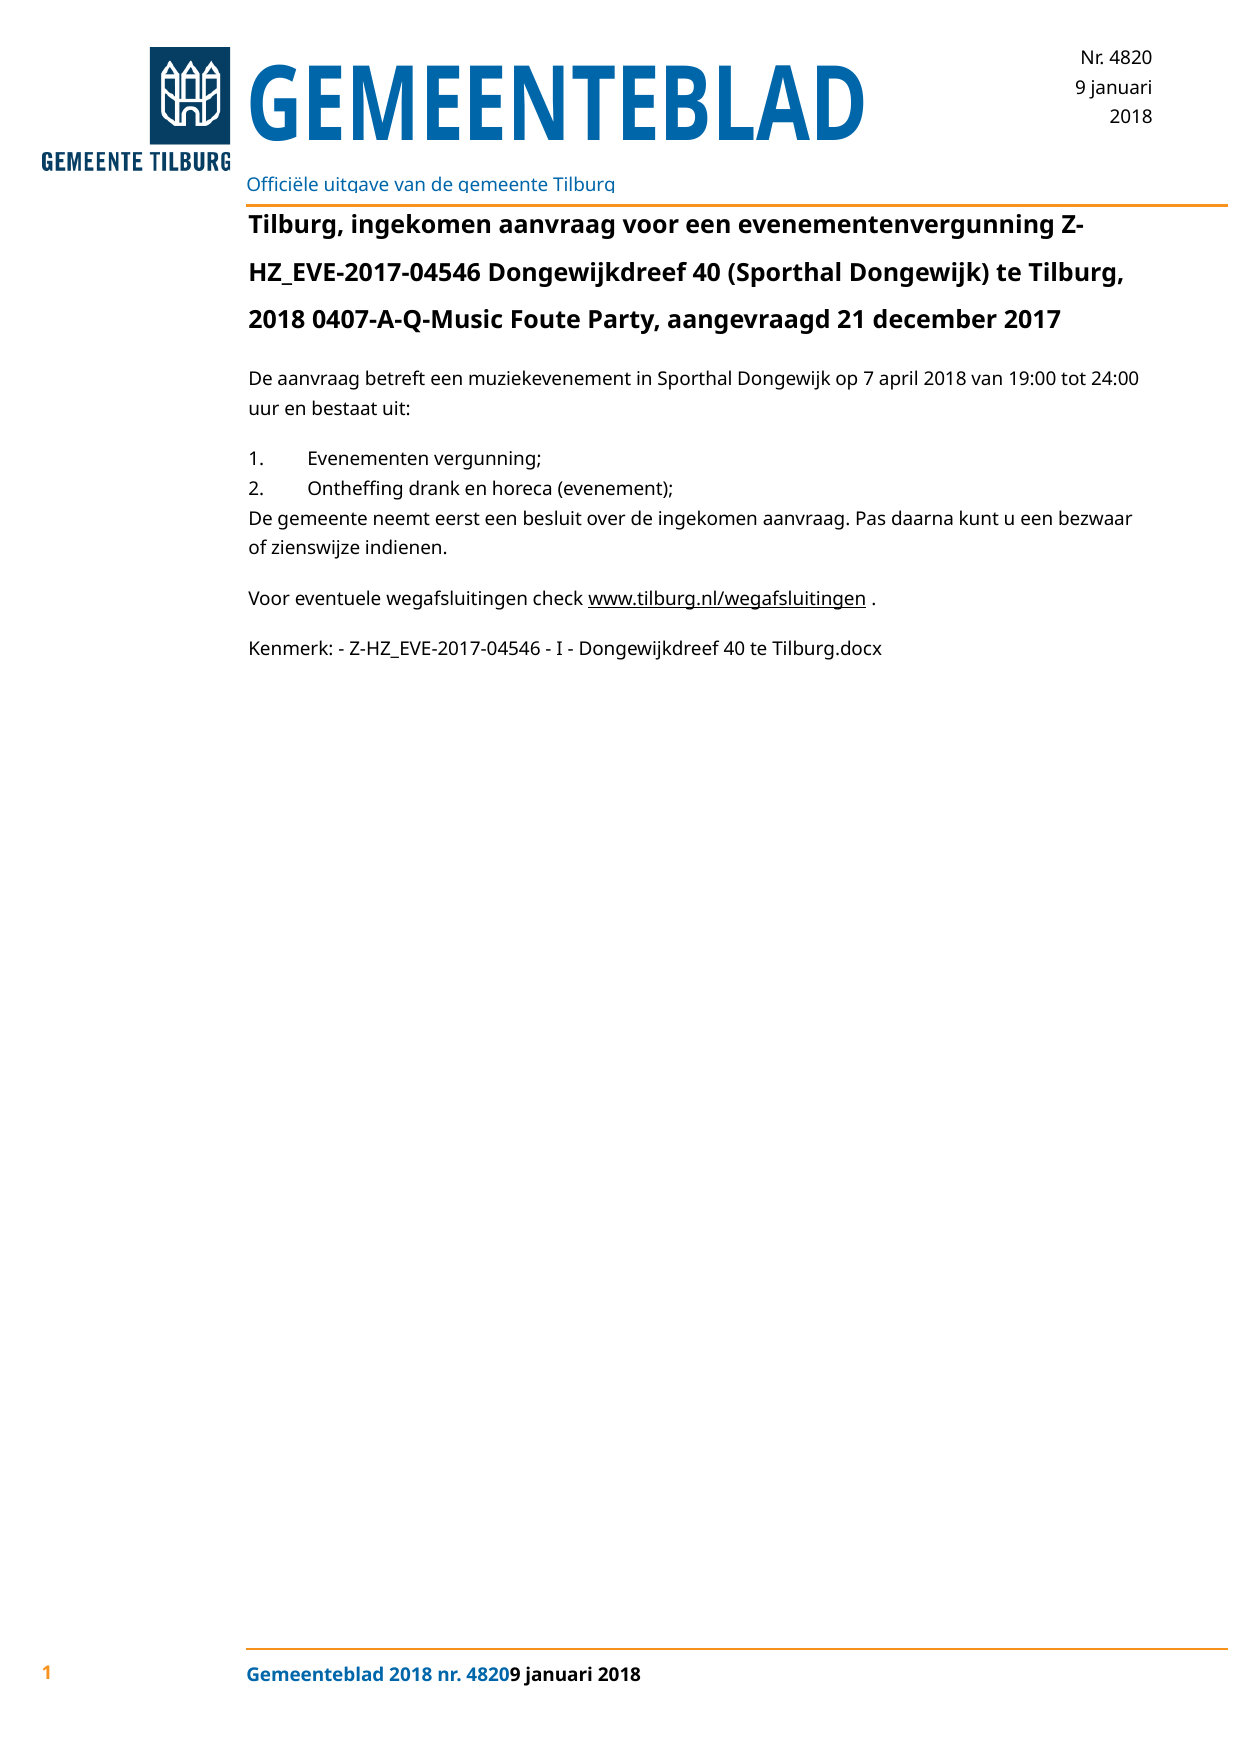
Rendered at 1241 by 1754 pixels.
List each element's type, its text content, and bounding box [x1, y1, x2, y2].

text De gemeente neemt eerst een besluit over de ingekomen aanvraag. Pas daarna kunt u een bezwaar of zienswijze indienen. [248, 505, 1152, 560]
text De aanvraag betreft een muziekevenement in Sporthal Dongewijk op 7 april 2018 van 19:00 tot 24:00 uur en bestaat uit: [248, 366, 1152, 421]
list Evenementen vergunning; [248, 446, 1152, 471]
text Tilburg, ingekomen aanvraag voor een evenementenvergunning Z-HZ_EVE-2017-04546 Dongewijkdreef 40 (Sporthal Dongewijk) te Tilburg, 2018 0407-A-Q-Music Foute Party, aangevraagd 21 december 2017 [248, 207, 1152, 336]
list Ontheffing drank en horeca (evenement); [248, 475, 1152, 501]
text Voor eventuele wegafsluitingen check www.tilburg.nl/wegafsluitingen . [248, 585, 1152, 610]
picture [41, 47, 231, 172]
text Kenmerk: - Z-HZ_EVE-2017-04546 - I - Dongewijkdreef 40 te Tilburg.docx [248, 635, 1152, 661]
